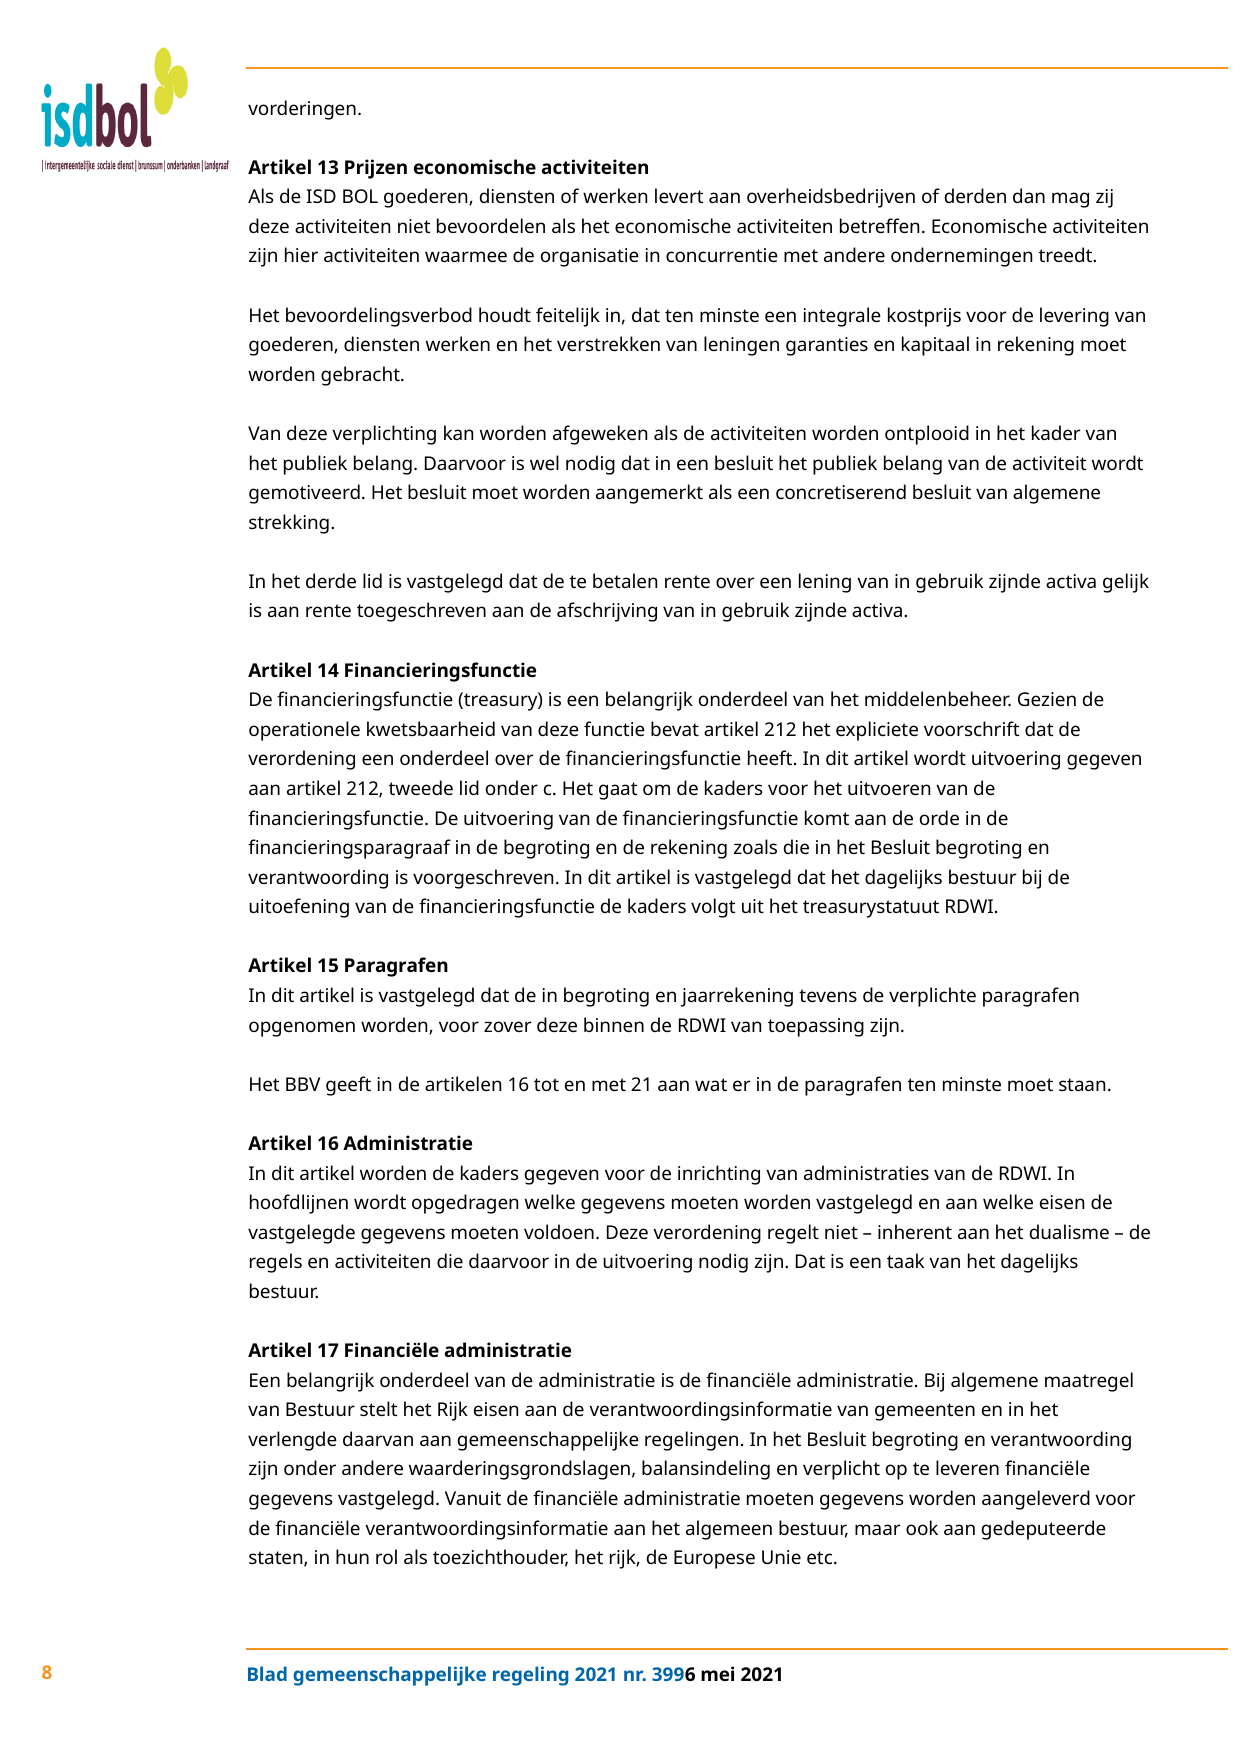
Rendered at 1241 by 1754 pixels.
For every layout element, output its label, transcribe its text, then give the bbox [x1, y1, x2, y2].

text Artikel 15 Paragrafen [248, 953, 1152, 978]
text Artikel 14 Financieringsfunctie [248, 657, 1152, 683]
picture [41, 47, 231, 172]
text Het BBV geeft in de artikelen 16 tot en met 21 aan wat er in de paragrafen ten minste moet staan. [248, 1071, 1152, 1097]
text Als de ISD BOL goederen, diensten of werken levert aan overheidsbedrijven of derden dan mag zij deze activiteiten niet bevoordelen als het economische activiteiten betreffen. Economische activiteiten zijn hier activiteiten waarmee de organisatie in concurrentie met andere ondernemingen treedt. [248, 183, 1152, 268]
text Artikel 13 Prijzen economische activiteiten [248, 154, 1152, 180]
text Artikel 17 Financiële administratie [248, 1337, 1152, 1363]
text In dit artikel worden de kaders gegeven voor de inrichting van administraties van de RDWI. In hoofdlijnen wordt opgedragen welke gegevens moeten worden vastgelegd en aan welke eisen de vastgelegde gegevens moeten voldoen. Deze verordening regelt niet – inherent aan het dualisme – de regels en activiteiten die daarvoor in de uitvoering nodig zijn. Dat is een taak van het dagelijks bestuur. [248, 1160, 1152, 1304]
text Artikel 16 Administratie [248, 1130, 1152, 1156]
text Een belangrijk onderdeel van de administratie is de financiële administratie. Bij algemene maatregel van Bestuur stelt het Rijk eisen aan de verantwoordingsinformatie van gemeenten en in het verlengde daarvan aan gemeenschappelijke regelingen. In het Besluit begroting en verantwoording zijn onder andere waarderingsgrondslagen, balansindeling en verplicht op te leveren financiële gegevens vastgelegd. Vanuit de financiële administratie moeten gegevens worden aangeleverd voor de financiële verantwoordingsinformatie aan het algemeen bestuur, maar ook aan gedeputeerde staten, in hun rol als toezichthouder, het rijk, de Europese Unie etc. [248, 1367, 1152, 1570]
text Van deze verplichting kan worden afgeweken als de activiteiten worden ontplooid in het kader van het publiek belang. Daarvoor is wel nodig dat in een besluit het publiek belang van de activiteit wordt gemotiveerd. Het besluit moet worden aangemerkt als een concretiserend besluit van algemene strekking. [248, 420, 1152, 535]
text In het derde lid is vastgelegd dat de te betalen rente over een lening van in gebruik zijnde activa gelijk is aan rente toegeschreven aan de afschrijving van in gebruik zijnde activa. [248, 568, 1152, 623]
text De financieringsfunctie (treasury) is een belangrijk onderdeel van het middelenbeheer. Gezien de operationele kwetsbaarheid van deze functie bevat artikel 212 het expliciete voorschrift dat de verordening een onderdeel over de financieringsfunctie heeft. In dit artikel wordt uitvoering gegeven aan artikel 212, tweede lid onder c. Het gaat om de kaders voor het uitvoeren van de financieringsfunctie. De uitvoering van de financieringsfunctie komt aan de orde in de financieringsparagraaf in de begroting en de rekening zoals die in het Besluit begroting en verantwoording is voorgeschreven. In dit artikel is vastgelegd dat het dagelijks bestuur bij de uitoefening van de financieringsfunctie de kaders volgt uit het treasurystatuut RDWI. [248, 686, 1152, 919]
text Het bevoordelingsverbod houdt feitelijk in, dat ten minste een integrale kostprijs voor de levering van goederen, diensten werken en het verstrekken van leningen garanties en kapitaal in rekening moet worden gebracht. [248, 302, 1152, 387]
text vorderingen. [248, 95, 1152, 121]
text In dit artikel is vastgelegd dat de in begroting en jaarrekening tevens de verplichte paragrafen opgenomen worden, voor zover deze binnen de RDWI van toepassing zijn. [248, 982, 1152, 1038]
